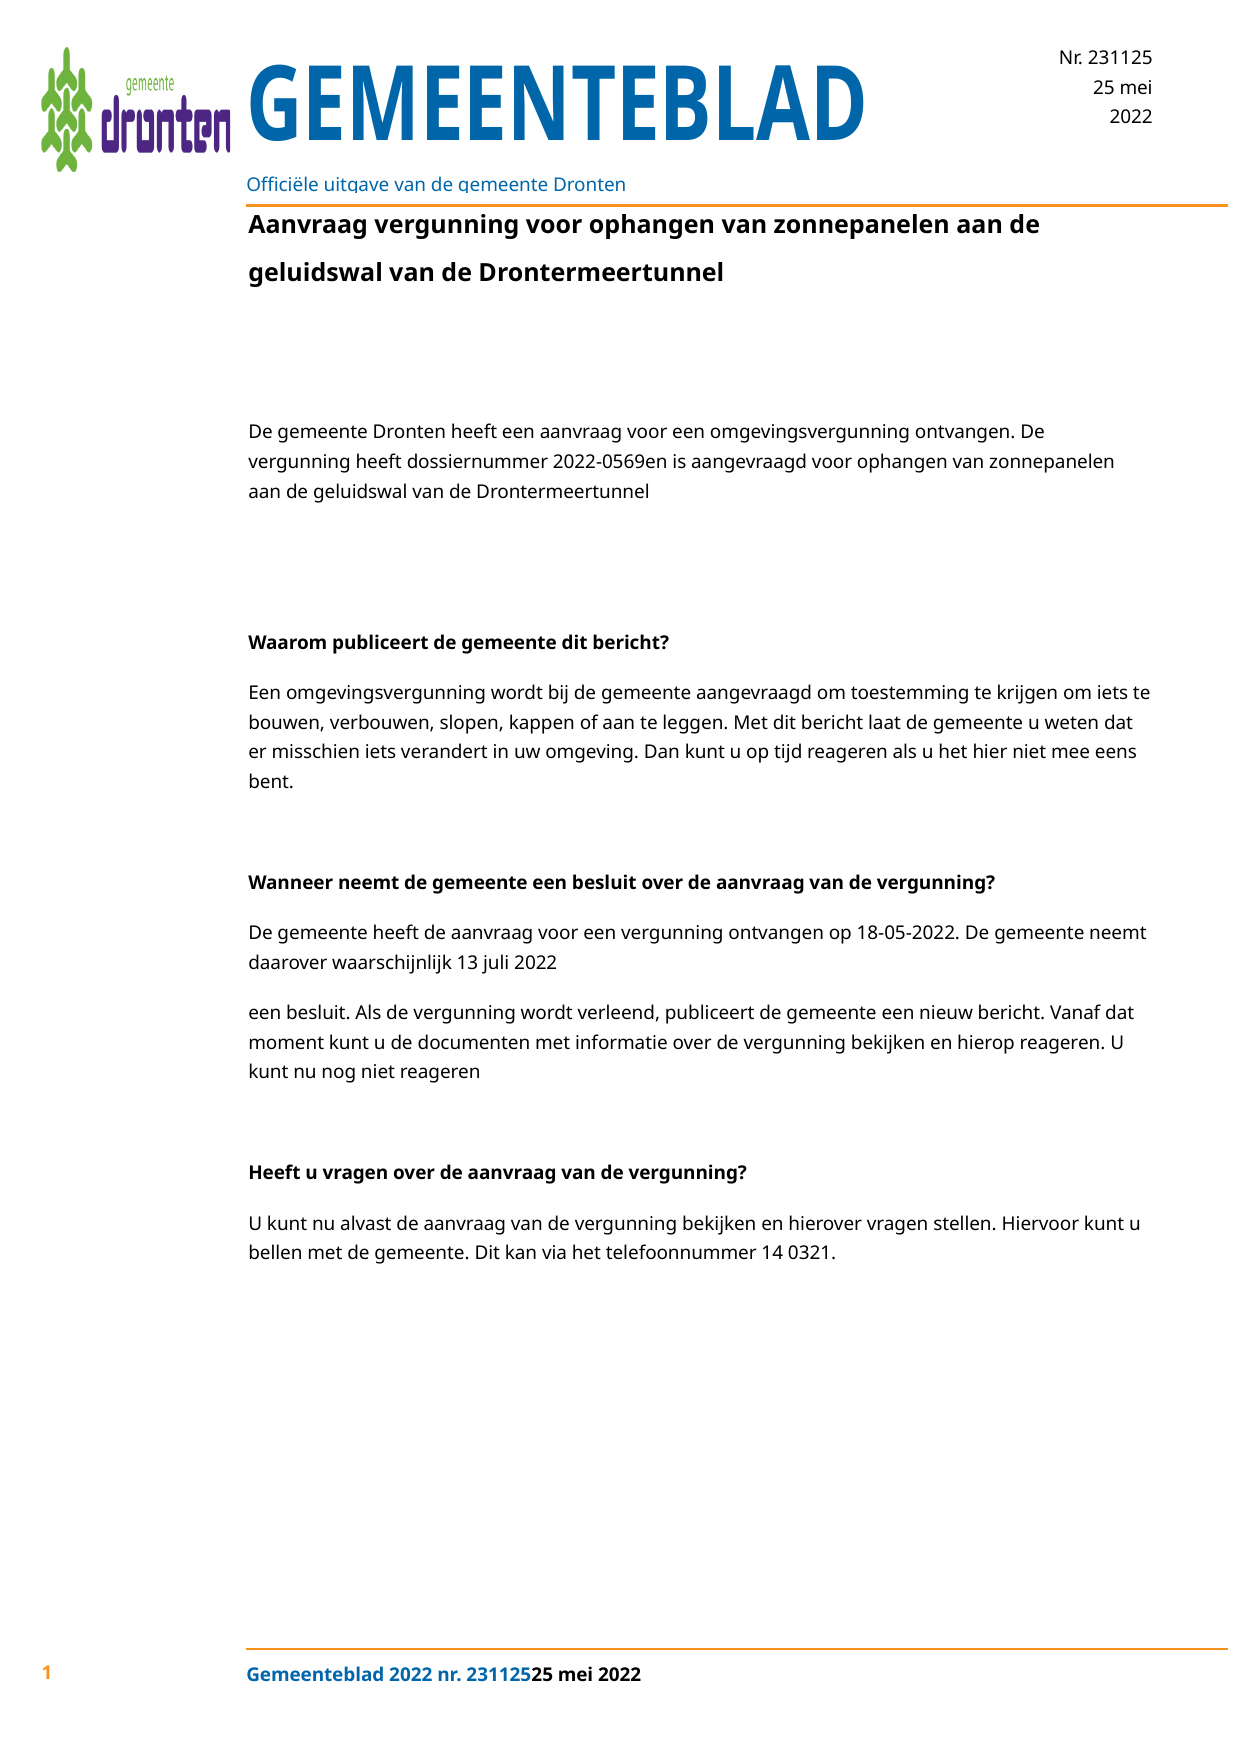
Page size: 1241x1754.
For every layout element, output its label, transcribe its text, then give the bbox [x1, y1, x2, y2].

text U kunt nu alvast de aanvraag van de vergunning bekijken en hierover vragen stellen. Hiervoor kunt u bellen met de gemeente. Dit kan via het telefoonnummer 14 0321. [248, 1210, 1152, 1265]
text Een omgevingsvergunning wordt bij de gemeente aangevraagd om toestemming te krijgen om iets te bouwen, verbouwen, slopen, kappen of aan te leggen. Met dit bericht laat de gemeente u weten dat er misschien iets verandert in uw omgeving. Dan kunt u op tijd reageren als u het hier niet mee eens bent. [248, 679, 1152, 794]
text Waarom publiceert de gemeente dit bericht? [248, 629, 1152, 655]
text Heeft u vragen over de aanvraag van de vergunning? [248, 1159, 1152, 1185]
text De gemeente Dronten heeft een aanvraag voor een omgevingsvergunning ontvangen. De vergunning heeft dossiernummer 2022-0569en is aangevraagd voor ophangen van zonnepanelen aan de geluidswal van de Drontermeertunnel [248, 419, 1152, 504]
text een besluit. Als de vergunning wordt verleend, publiceert de gemeente een nieuw bericht. Vanaf dat moment kunt u de documenten met informatie over de vergunning bekijken en hierop reageren. U kunt nu nog niet reageren [248, 999, 1152, 1084]
text Aanvraag vergunning voor ophangen van zonnepanelen aan de geluidswal van de Drontermeertunnel [248, 207, 1152, 288]
text Wanneer neemt de gemeente een besluit over de aanvraag van de vergunning? [248, 869, 1152, 895]
picture [41, 47, 231, 172]
text De gemeente heeft de aanvraag voor een vergunning ontvangen op 18-05-2022. De gemeente neemt daarover waarschijnlijk 13 juli 2022 [248, 919, 1152, 975]
